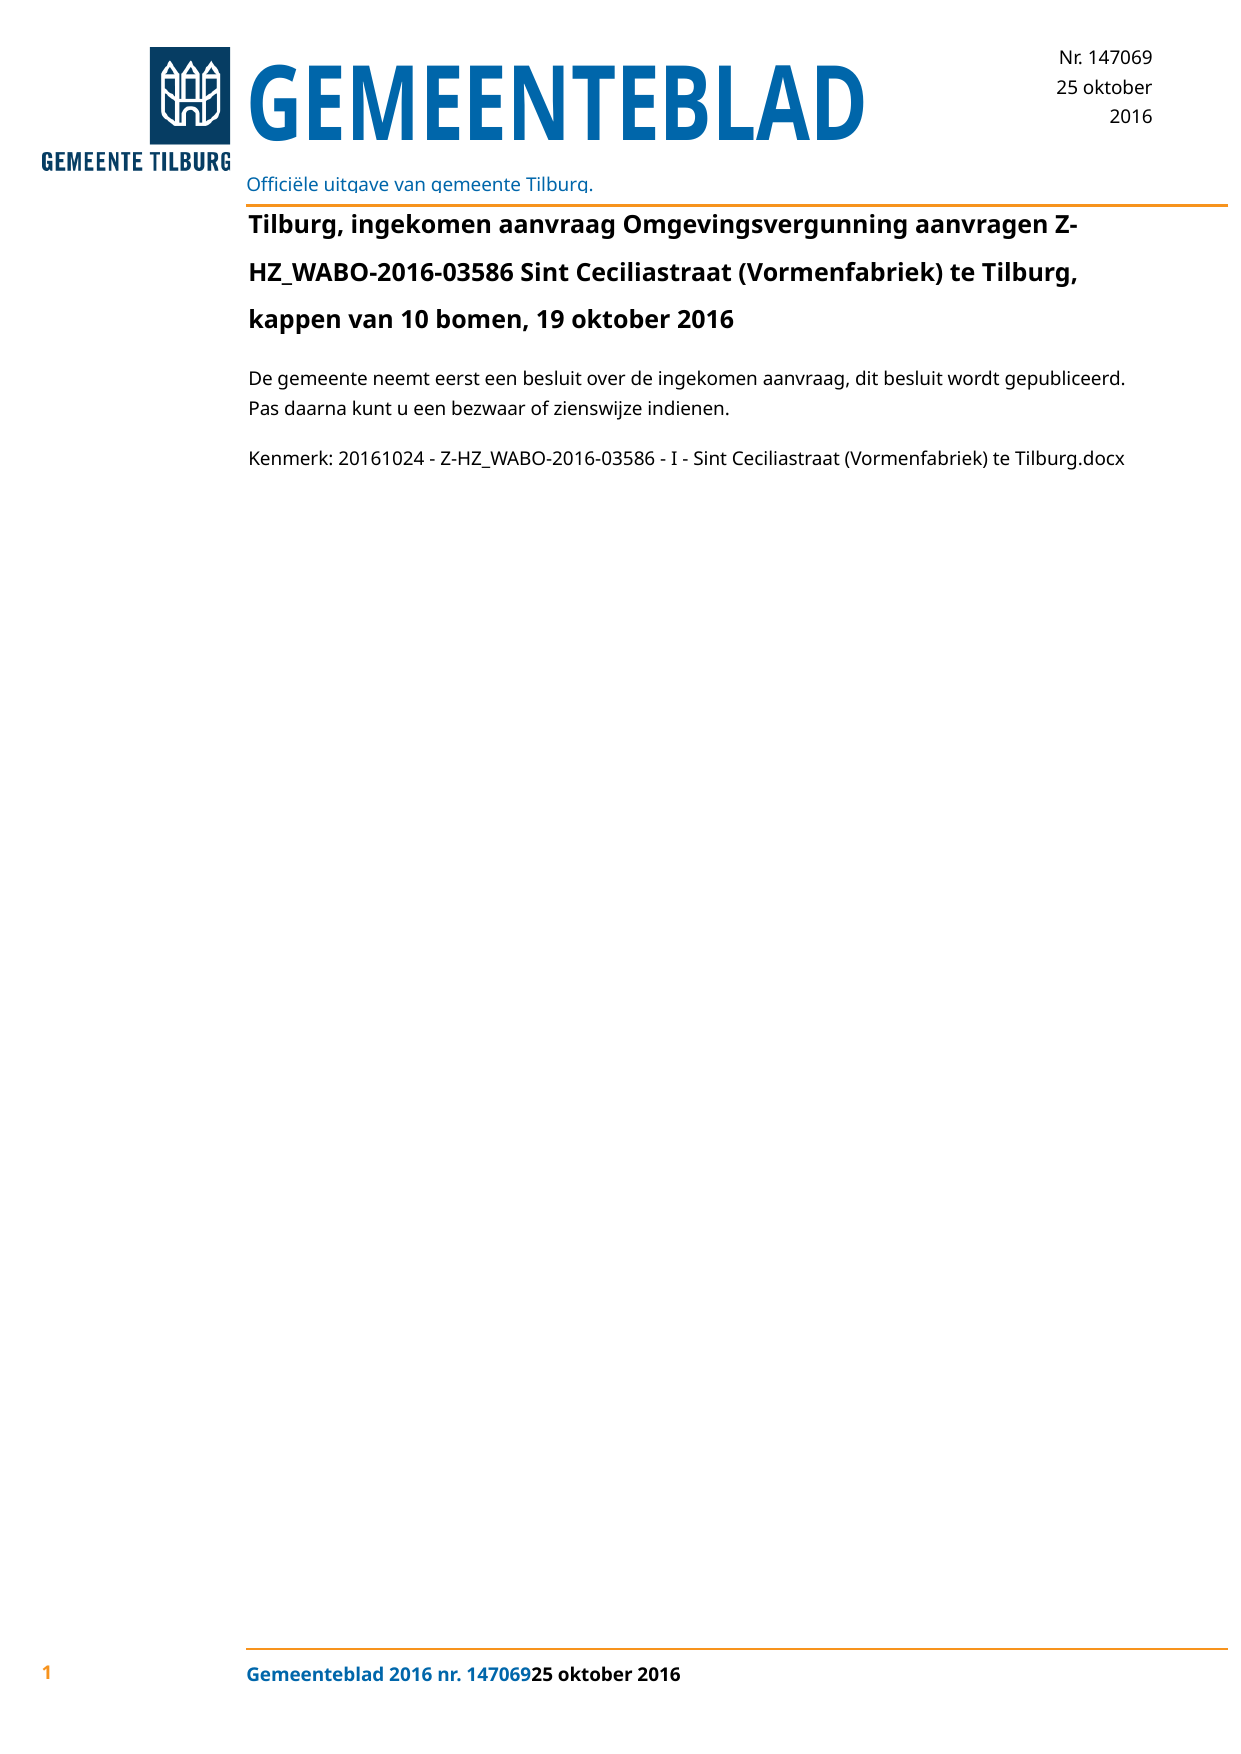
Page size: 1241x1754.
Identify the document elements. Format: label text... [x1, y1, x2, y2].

text Tilburg, ingekomen aanvraag Omgevingsvergunning aanvragen Z-HZ_WABO-2016-03586 Sint Ceciliastraat (Vormenfabriek) te Tilburg, kappen van 10 bomen, 19 oktober 2016 [248, 207, 1152, 336]
text Kenmerk: 20161024 - Z-HZ_WABO-2016-03586 - I - Sint Ceciliastraat (Vormenfabriek) te Tilburg.docx [248, 446, 1152, 471]
picture [41, 47, 231, 172]
text De gemeente neemt eerst een besluit over de ingekomen aanvraag, dit besluit wordt gepubliceerd. Pas daarna kunt u een bezwaar of zienswijze indienen. [248, 366, 1152, 421]
